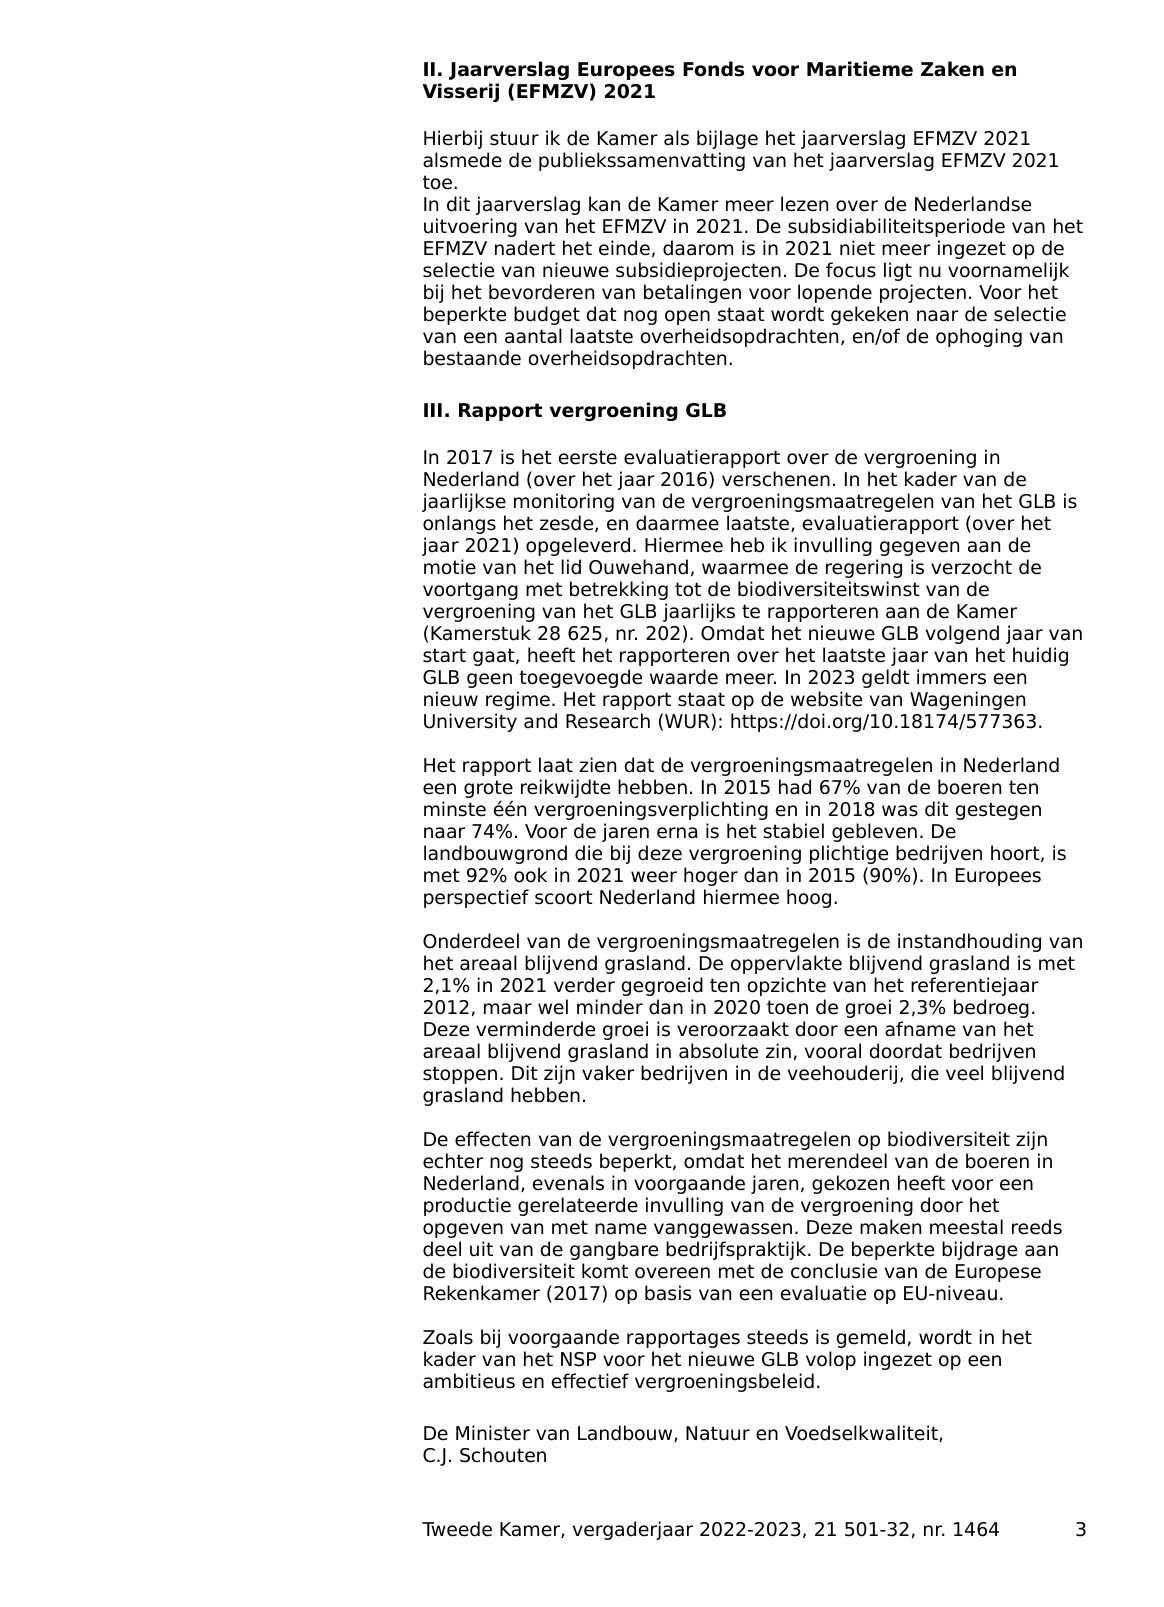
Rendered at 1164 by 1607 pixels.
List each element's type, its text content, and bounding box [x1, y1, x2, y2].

text Zoals bij voorgaande rapportages steeds is gemeld, wordt in het kader van het NSP voor het nieuwe GLB volop ingezet op een ambitieus en effectief vergroeningsbeleid. [422, 1327, 1087, 1393]
text De effecten van de vergroeningsmaatregelen op biodiversiteit zijn echter nog steeds beperkt, omdat het merendeel van de boeren in Nederland, evenals in voorgaande jaren, gekozen heeft voor een productie gerelateerde invulling van de vergroening door het opgeven van met name vanggewassen. Deze maken meestal reeds deel uit van de gangbare bedrijfspraktijk. De beperkte bijdrage aan de biodiversiteit komt overeen met de conclusie van de Europese Rekenkamer (2017) op basis van een evaluatie op EU-niveau. [422, 1129, 1087, 1304]
text Het rapport laat zien dat de vergroeningsmaatregelen in Nederland een grote reikwijdte hebben. In 2015 had 67% van de boeren ten minste één vergroeningsverplichting en in 2018 was dit gestegen naar 74%. Voor de jaren erna is het stabiel gebleven. De landbouwgrond die bij deze vergroening plichtige bedrijven hoort, is met 92% ook in 2021 weer hoger dan in 2015 (90%). In Europees perspectief scoort Nederland hiermee hoog. [422, 755, 1087, 908]
text In dit jaarverslag kan de Kamer meer lezen over de Nederlandse uitvoering van het EFMZV in 2021. De subsidiabiliteitsperiode van het EFMZV nadert het einde, daarom is in 2021 niet meer ingezet op de selectie van nieuwe subsidieprojecten. De focus ligt nu voornamelijk bij het bevorderen van betalingen voor lopende projecten. Voor het beperkte budget dat nog open staat wordt gekeken naar de selectie van een aantal laatste overheidsopdrachten, en/of de ophoging van bestaande overheidsopdrachten. [422, 194, 1087, 370]
subtitle II. Jaarverslag Europees Fonds voor Maritieme Zaken en Visserij (EFMZV) 2021 [422, 59, 1087, 103]
text Hierbij stuur ik de Kamer als bijlage het jaarverslag EFMZV 2021 alsmede de publiekssamenvatting van het jaarverslag EFMZV 2021 toe. [422, 128, 1087, 194]
text In 2017 is het eerste evaluatierapport over de vergroening in Nederland (over het jaar 2016) verschenen. In het kader van de jaarlijkse monitoring van de vergroeningsmaatregelen van het GLB is onlangs het zesde, en daarmee laatste, evaluatierapport (over het jaar 2021) opgeleverd. Hiermee heb ik invulling gegeven aan de motie van het lid Ouwehand, waarmee de regering is verzocht de voortgang met betrekking tot de biodiversiteitswinst van de vergroening van het GLB jaarlijks te rapporteren aan de Kamer (Kamerstuk 28 625, nr. 202). Omdat het nieuwe GLB volgend jaar van start gaat, heeft het rapporteren over het laatste jaar van het huidig GLB geen toegevoegde waarde meer. In 2023 geldt immers een nieuw regime. Het rapport staat op de website van Wageningen University and Research (WUR): https://doi.org/10.18174/577363. [422, 447, 1087, 732]
text De Minister van Landbouw, Natuur en Voedselkwaliteit, C.J. Schouten [422, 1423, 1087, 1467]
subtitle III. Rapport vergroening GLB [422, 400, 1087, 422]
text Onderdeel van de vergroeningsmaatregelen is de instandhouding van het areaal blijvend grasland. De oppervlakte blijvend grasland is met 2,1% in 2021 verder gegroeid ten opzichte van het referentiejaar 2012, maar wel minder dan in 2020 toen de groei 2,3% bedroeg. Deze verminderde groei is veroorzaakt door een afname van het areaal blijvend grasland in absolute zin, vooral doordat bedrijven stoppen. Dit zijn vaker bedrijven in de veehouderij, die veel blijvend grasland hebben. [422, 931, 1087, 1107]
